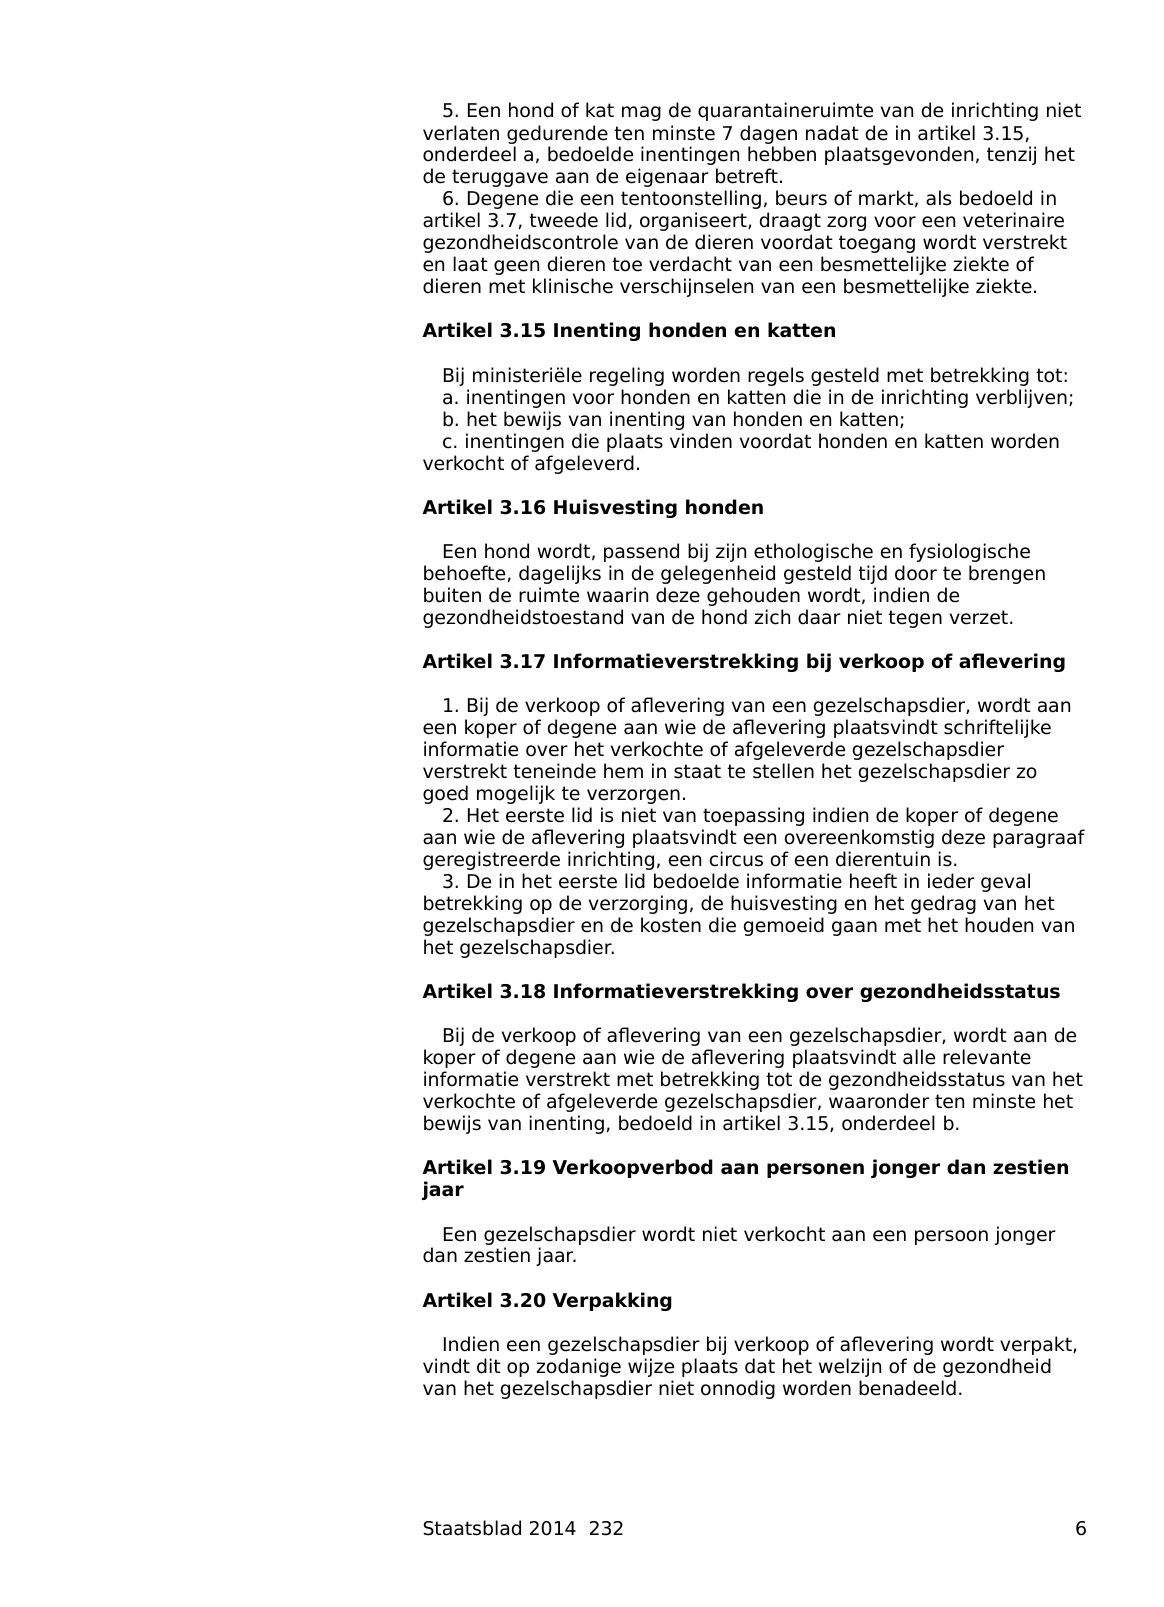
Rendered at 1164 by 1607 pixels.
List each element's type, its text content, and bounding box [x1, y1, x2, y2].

text 6. Degene die een tentoonstelling, beurs of markt, als bedoeld in artikel 3.7, tweede lid, organiseert, draagt zorg voor een veterinaire gezondheidscontrole van de dieren voordat toegang wordt verstrekt en laat geen dieren toe verdacht van een besmettelijke ziekte of dieren met klinische verschijnselen van een besmettelijke ziekte. [422, 188, 1087, 298]
subtitle Artikel 3.19 Verkoopverbod aan personen jonger dan zestien jaar [422, 1157, 1087, 1201]
text Een hond wordt, passend bij zijn ethologische en fysiologische behoefte, dagelijks in de gelegenheid gesteld tijd door te brengen buiten de ruimte waarin deze gehouden wordt, indien de gezondheidstoestand van de hond zich daar niet tegen verzet. [422, 541, 1087, 629]
subtitle Artikel 3.17 Informatieverstrekking bij verkoop of aflevering [422, 651, 1087, 673]
text Een gezelschapsdier wordt niet verkocht aan een persoon jonger dan zestien jaar. [422, 1223, 1087, 1267]
text c. inentingen die plaats vinden voordat honden en katten worden verkocht of afgeleverd. [422, 431, 1087, 474]
text 3. De in het eerste lid bedoelde informatie heeft in ieder geval betrekking op de verzorging, de huisvesting en het gedrag van het gezelschapsdier en de kosten die gemoeid gaan met het houden van het gezelschapsdier. [422, 871, 1087, 959]
text Indien een gezelschapsdier bij verkoop of aflevering wordt verpakt, vindt dit op zodanige wijze plaats dat het welzijn of de gezondheid van het gezelschapsdier niet onnodig worden benadeeld. [422, 1334, 1087, 1400]
text a. inentingen voor honden en katten die in de inrichting verblijven; [422, 387, 1087, 408]
text Bij de verkoop of aflevering van een gezelschapsdier, wordt aan de koper of degene aan wie de aflevering plaatsvindt alle relevante informatie verstrekt met betrekking tot de gezondheidsstatus van het verkochte of afgeleverde gezelschapsdier, waaronder ten minste het bewijs van inenting, bedoeld in artikel 3.15, onderdeel b. [422, 1025, 1087, 1135]
subtitle Artikel 3.16 Huisvesting honden [422, 497, 1087, 519]
subtitle Artikel 3.15 Inenting honden en katten [422, 320, 1087, 342]
text Bij ministeriële regeling worden regels gesteld met betrekking tot: [422, 364, 1087, 387]
text 2. Het eerste lid is niet van toepassing indien de koper of degene aan wie de aflevering plaatsvindt een overeenkomstig deze paragraaf geregistreerde inrichting, een circus of een dierentuin is. [422, 805, 1087, 871]
subtitle Artikel 3.18 Informatieverstrekking over gezondheidsstatus [422, 981, 1087, 1003]
text 1. Bij de verkoop of aflevering van een gezelschapsdier, wordt aan een koper of degene aan wie de aflevering plaatsvindt schriftelijke informatie over het verkochte of afgeleverde gezelschapsdier verstrekt teneinde hem in staat te stellen het gezelschapsdier zo goed mogelijk te verzorgen. [422, 695, 1087, 805]
text 5. Een hond of kat mag de quarantaineruimte van de inrichting niet verlaten gedurende ten minste 7 dagen nadat de in artikel 3.15, onderdeel a, bedoelde inentingen hebben plaatsgevonden, tenzij het de teruggave aan de eigenaar betreft. [422, 100, 1087, 188]
subtitle Artikel 3.20 Verpakking [422, 1289, 1087, 1312]
text b. het bewijs van inenting van honden en katten; [422, 408, 1087, 431]
